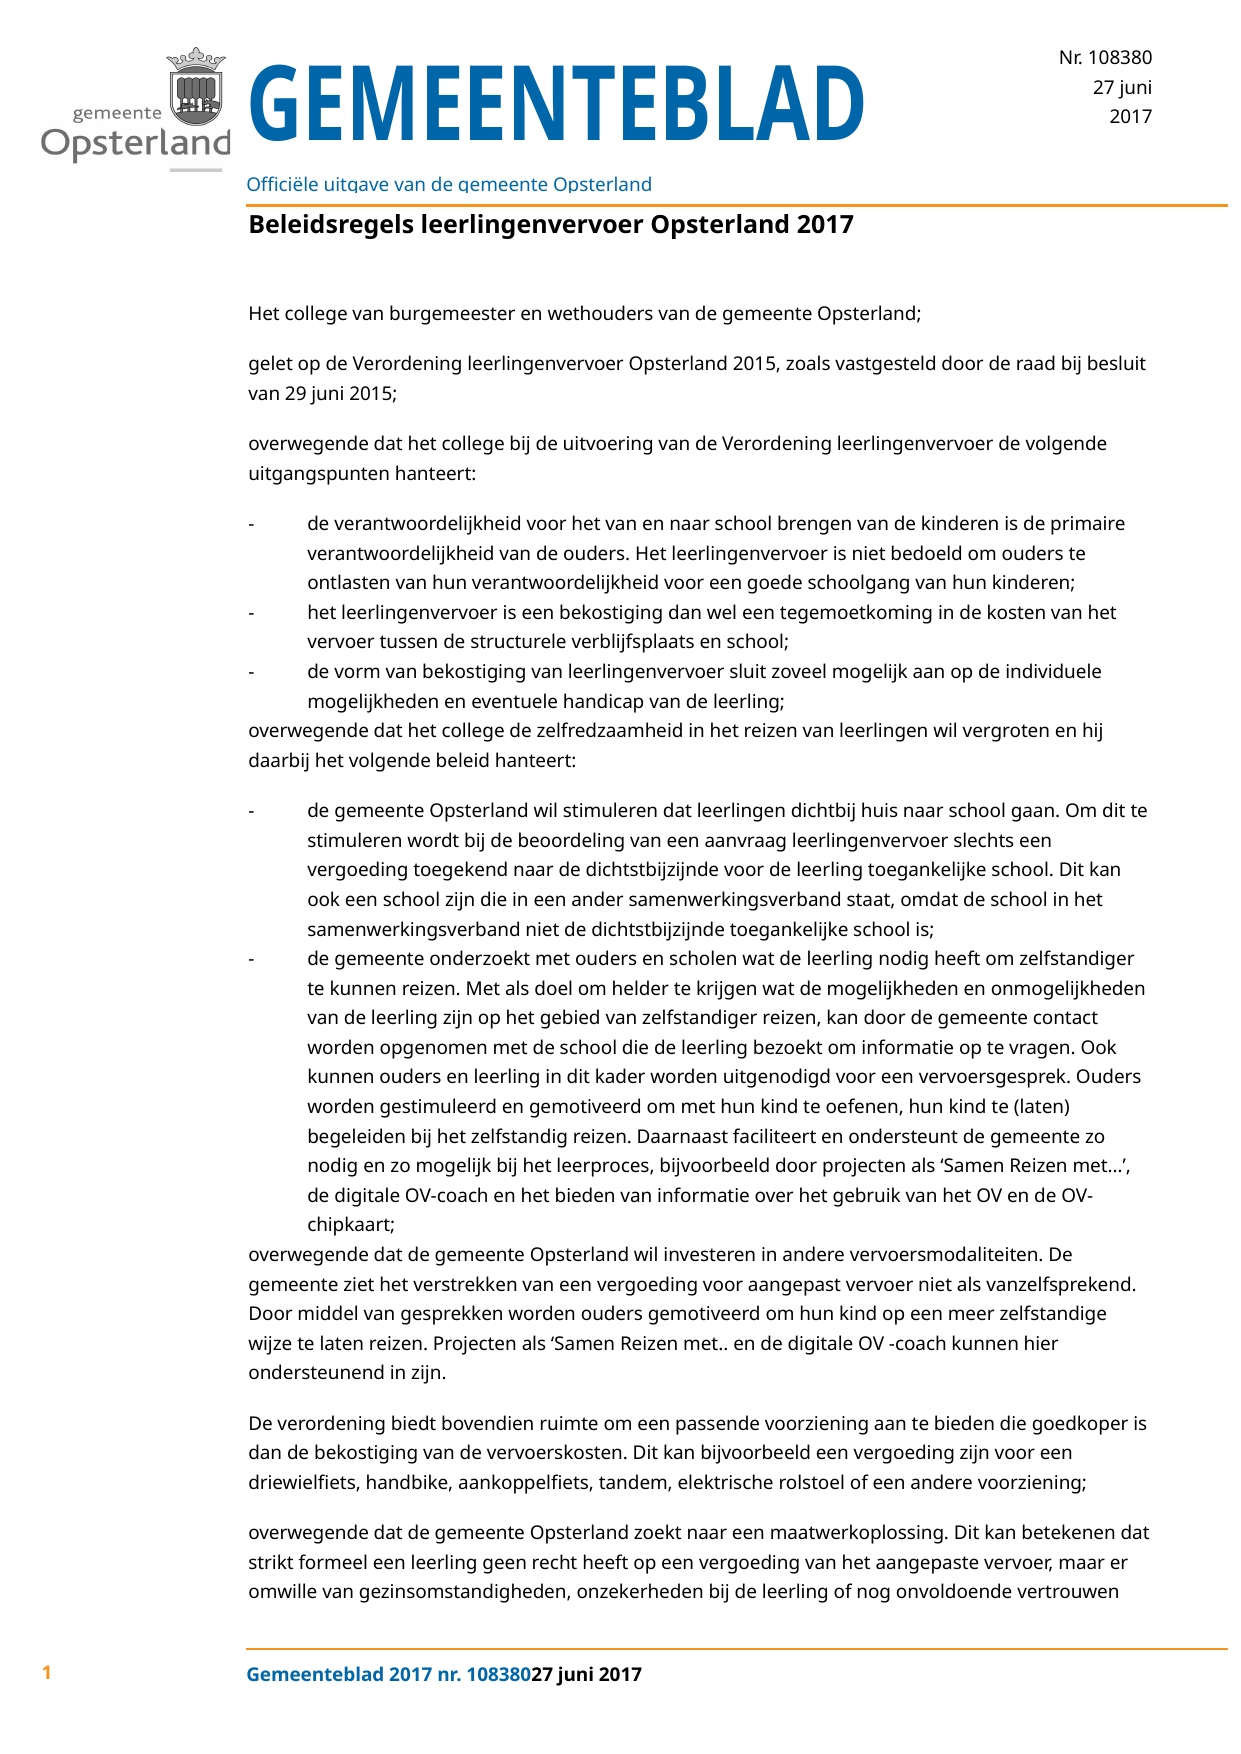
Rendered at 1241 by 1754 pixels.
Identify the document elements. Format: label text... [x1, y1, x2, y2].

text overwegende dat het college bij de uitvoering van de Verordening leerlingenvervoer de volgende uitgangspunten hanteert: [248, 430, 1152, 486]
text Beleidsregels leerlingenvervoer Opsterland 2017 [248, 207, 1152, 241]
list het leerlingenvervoer is een bekostiging dan wel een tegemoetkoming in de kosten van het vervoer tussen de structurele verblijfsplaats en school; [248, 599, 1152, 654]
picture [41, 47, 231, 172]
text De verordening biedt bovendien ruimte om een passende voorziening aan te bieden die goedkoper is dan de bekostiging van de vervoerskosten. Dit kan bijvoorbeeld een vergoeding zijn voor een driewielfiets, handbike, aankoppelfiets, tandem, elektrische rolstoel of een andere voorziening; [248, 1410, 1152, 1495]
text overwegende dat het college de zelfredzaamheid in het reizen van leerlingen wil vergroten en hij daarbij het volgende beleid hanteert: [248, 717, 1152, 773]
text gelet op de Verordening leerlingenvervoer Opsterland 2015, zoals vastgesteld door de raad bij besluit van 29 juni 2015; [248, 350, 1152, 406]
list de vorm van bekostiging van leerlingenvervoer sluit zoveel mogelijk aan op de individuele mogelijkheden en eventuele handicap van de leerling; [248, 658, 1152, 713]
list de gemeente onderzoekt met ouders en scholen wat de leerling nodig heeft om zelfstandiger te kunnen reizen. Met als doel om helder te krijgen wat de mogelijkheden en onmogelijkheden van de leerling zijn op het gebied van zelfstandiger reizen, kan door de gemeente contact worden opgenomen met de school die de leerling bezoekt om informatie op te vragen. Ook kunnen ouders en leerling in dit kader worden uitgenodigd voor een vervoersgesprek. Ouders worden gestimuleerd en gemotiveerd om met hun kind te oefenen, hun kind te (laten) begeleiden bij het zelfstandig reizen. Daarnaast faciliteert en ondersteunt de gemeente zo nodig en zo mogelijk bij het leerproces, bijvoorbeeld door projecten als ‘Samen Reizen met…’, de digitale OV-coach en het bieden van informatie over het gebruik van het OV en de OV-chipkaart; [248, 945, 1152, 1237]
text overwegende dat de gemeente Opsterland wil investeren in andere vervoersmodaliteiten. De gemeente ziet het verstrekken van een vergoeding voor aangepast vervoer niet als vanzelfsprekend. Door middel van gesprekken worden ouders gemotiveerd om hun kind op een meer zelfstandige wijze te laten reizen. Projecten als ‘Samen Reizen met.. en de digitale OV -coach kunnen hier ondersteunend in zijn. [248, 1241, 1152, 1385]
list de verantwoordelijkheid voor het van en naar school brengen van de kinderen is de primaire verantwoordelijkheid van de ouders. Het leerlingenvervoer is niet bedoeld om ouders te ontlasten van hun verantwoordelijkheid voor een goede schoolgang van hun kinderen; [248, 510, 1152, 595]
list de gemeente Opsterland wil stimuleren dat leerlingen dichtbij huis naar school gaan. Om dit te stimuleren wordt bij de beoordeling van een aanvraag leerlingenvervoer slechts een vergoeding toegekend naar de dichtstbijzijnde voor de leerling toegankelijke school. Dit kan ook een school zijn die in een ander samenwerkingsverband staat, omdat de school in het samenwerkingsverband niet de dichtstbijzijnde toegankelijke school is; [248, 797, 1152, 941]
text Het college van burgemeester en wethouders van de gemeente Opsterland; [248, 300, 1152, 326]
text overwegende dat de gemeente Opsterland zoekt naar een maatwerkoplossing. Dit kan betekenen dat strikt formeel een leerling geen recht heeft op een vergoeding van het aangepaste vervoer, maar er omwille van gezinsomstandigheden, onzekerheden bij de leerling of nog onvoldoende vertrouwen [248, 1519, 1152, 1604]
